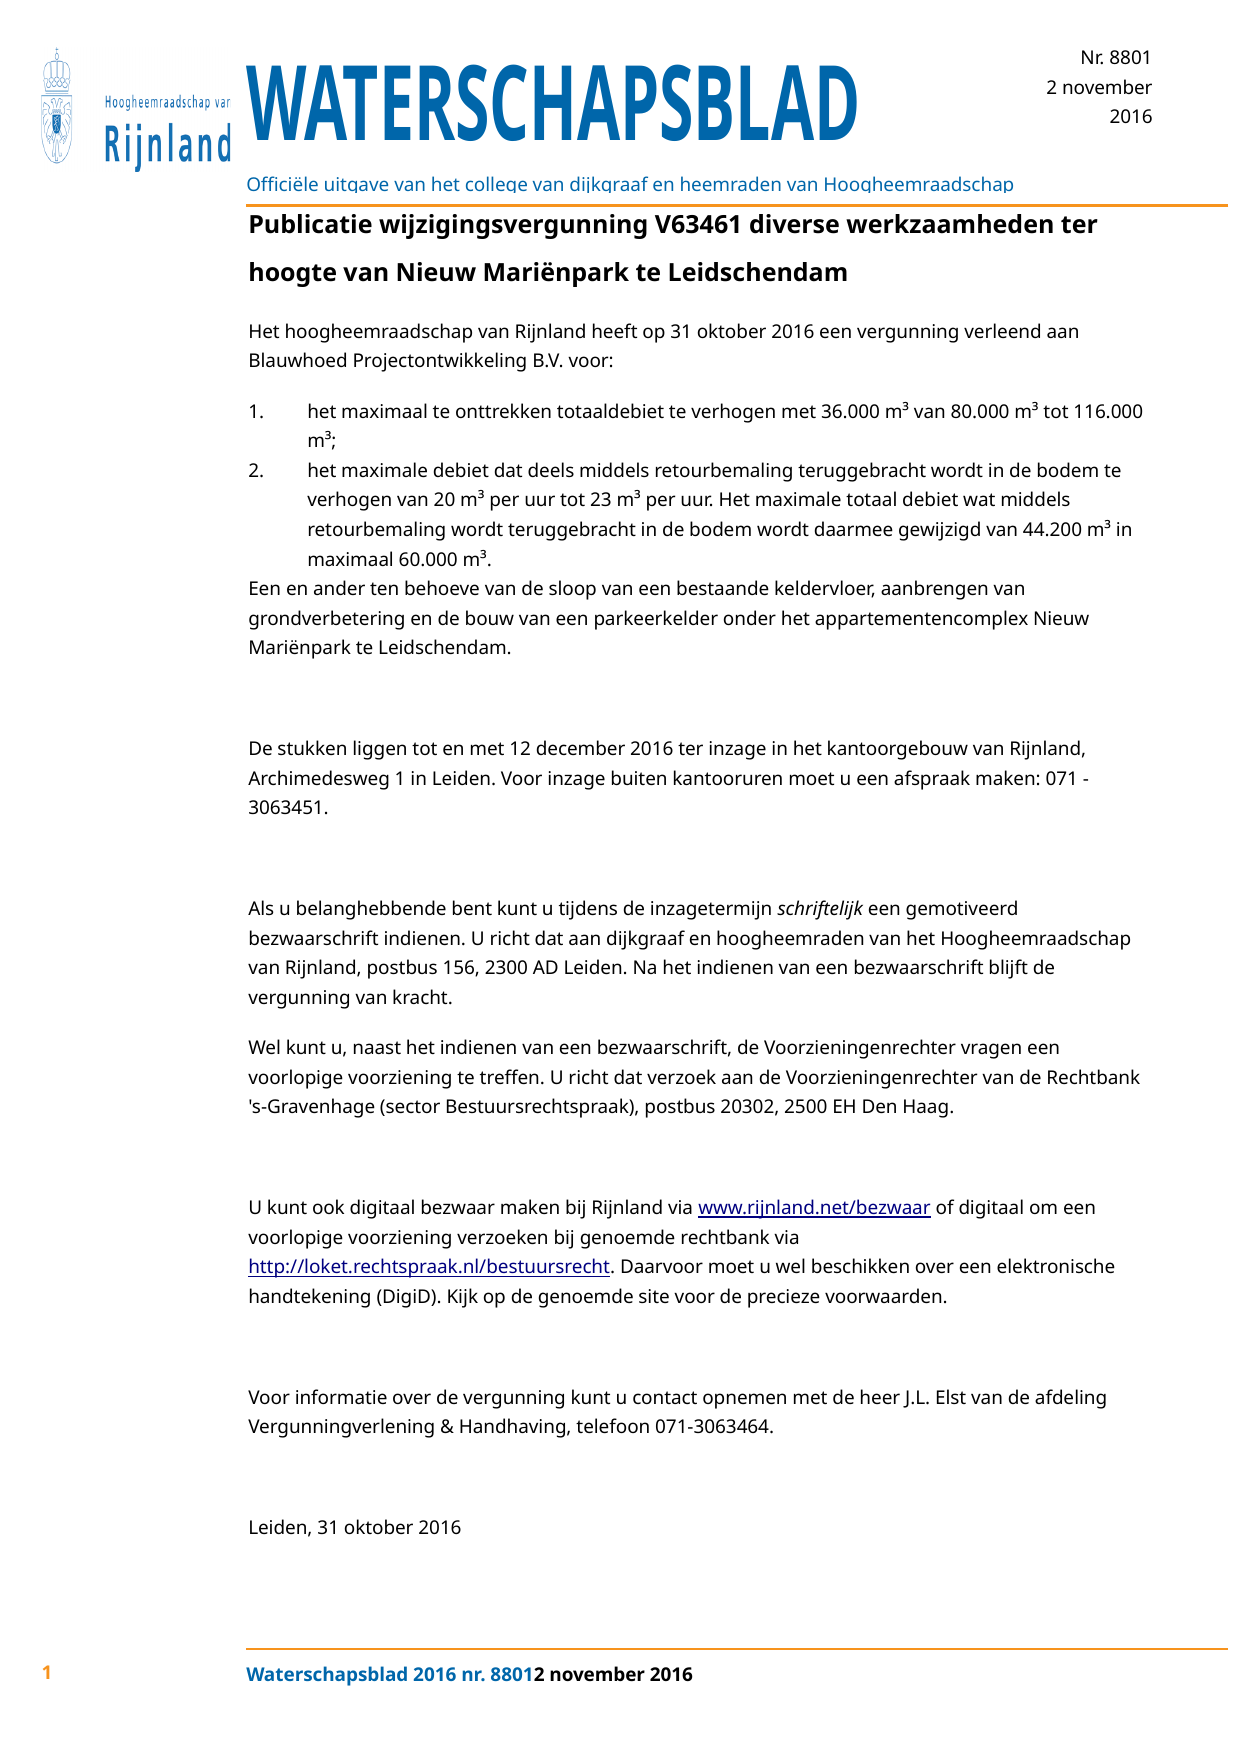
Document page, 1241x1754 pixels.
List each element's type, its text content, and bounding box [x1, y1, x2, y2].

list het maximaal te onttrekken totaaldebiet te verhogen met 36.000 m³ van 80.000 m³ tot 116.000 m³; [248, 398, 1152, 453]
text Leiden, 31 oktober 2016 [248, 1514, 1152, 1540]
text Voor informatie over de vergunning kunt u contact opnemen met de heer J.L. Elst van de afdeling Vergunningverlening & Handhaving, telefoon 071-3063464. [248, 1384, 1152, 1439]
text De stukken liggen tot en met 12 december 2016 ter inzage in het kantoorgebouw van Rijnland, Archimedesweg 1 in Leiden. Voor inzage buiten kantooruren moet u een afspraak maken: 071 - 3063451. [248, 735, 1152, 820]
text Wel kunt u, naast het indienen van een bezwaarschrift, de Voorzieningenrechter vragen een voorlopige voorziening te treffen. U richt dat verzoek aan de Voorzieningenrechter van de Rechtbank 's-Gravenhage (sector Bestuursrechtspraak), postbus 20302, 2500 EH Den Haag. [248, 1034, 1152, 1119]
text U kunt ook digitaal bezwaar maken bij Rijnland via www.rijnland.net/bezwaar of digitaal om een voorlopige voorziening verzoeken bij genoemde rechtbank via http://loket.rechtspraak.nl/bestuursrecht. Daarvoor moet u wel beschikken over een elektronische handtekening (DigiD). Kijk op de genoemde site voor de precieze voorwaarden. [248, 1194, 1152, 1309]
picture [41, 47, 231, 172]
list het maximale debiet dat deels middels retourbemaling teruggebracht wordt in de bodem te verhogen van 20 m³ per uur tot 23 m³ per uur. Het maximale totaal debiet wat middels retourbemaling wordt teruggebracht in de bodem wordt daarmee gewijzigd van 44.200 m³ in maximaal 60.000 m³. [248, 457, 1152, 572]
text Als u belanghebbende bent kunt u tijdens de inzagetermijn schriftelijk een gemotiveerd bezwaarschrift indienen. U richt dat aan dijkgraaf en hoogheemraden van het Hoogheemraadschap van Rijnland, postbus 156, 2300 AD Leiden. Na het indienen van een bezwaarschrift blijft de vergunning van kracht. [248, 895, 1152, 1010]
text Een en ander ten behoeve van de sloop van een bestaande keldervloer, aanbrengen van grondverbetering en de bouw van een parkeerkelder onder het appartementencomplex Nieuw Mariënpark te Leidschendam. [248, 575, 1152, 660]
text Publicatie wijzigingsvergunning V63461 diverse werkzaamheden ter hoogte van Nieuw Mariënpark te Leidschendam [248, 207, 1152, 288]
text Het hoogheemraadschap van Rijnland heeft op 31 oktober 2016 een vergunning verleend aan Blauwhoed Projectontwikkeling B.V. voor: [248, 318, 1152, 373]
